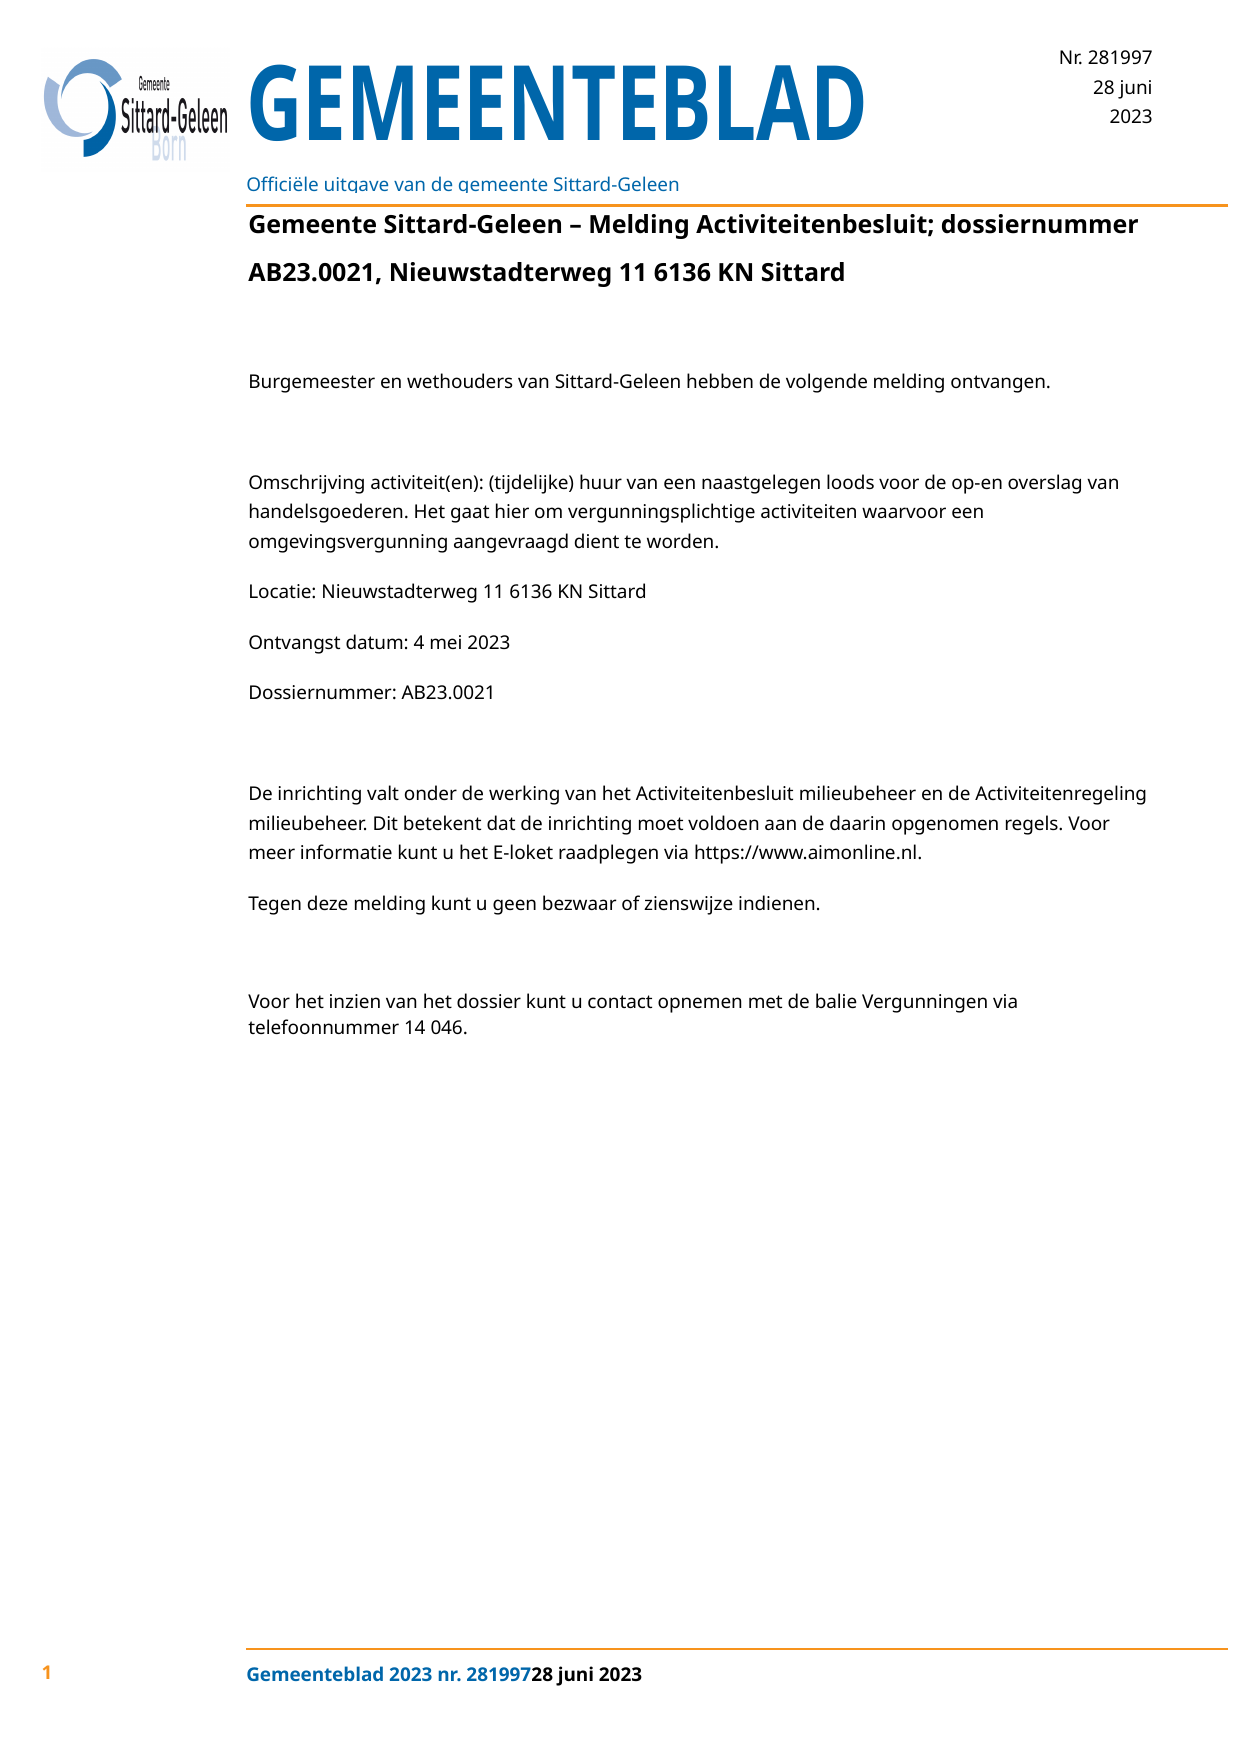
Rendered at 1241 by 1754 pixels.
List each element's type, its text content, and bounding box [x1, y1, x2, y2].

text Gemeente Sittard-Geleen – Melding Activiteitenbesluit; dossiernummer AB23.0021, Nieuwstadterweg 11 6136 KN Sittard [248, 207, 1152, 288]
text Ontvangst datum: 4 mei 2023 [248, 629, 1152, 655]
text Voor het inzien van het dossier kunt u contact opnemen met de balie Vergunningen via telefoonnummer 14 046. [248, 988, 1152, 1040]
text Burgemeester en wethouders van Sittard-Geleen hebben de volgende melding ontvangen. [248, 368, 1152, 394]
text Tegen deze melding kunt u geen bezwaar of zienswijze indienen. [248, 890, 1152, 916]
text Dossiernummer: AB23.0021 [248, 679, 1152, 705]
text Locatie: Nieuwstadterweg 11 6136 KN Sittard [248, 579, 1152, 604]
text Omschrijving activiteit(en): (tijdelijke) huur van een naastgelegen loods voor de op-en overslag van handelsgoederen. Het gaat hier om vergunningsplichtige activiteiten waarvoor een omgevingsvergunning aangevraagd dient te worden. [248, 469, 1152, 554]
text De inrichting valt onder de werking van het Activiteitenbesluit milieubeheer en de Activiteitenregeling milieubeheer. Dit betekent dat de inrichting moet voldoen aan de daarin opgenomen regels. Voor meer informatie kunt u het E-loket raadplegen via https://www.aimonline.nl. [248, 780, 1152, 865]
picture [41, 47, 231, 172]
